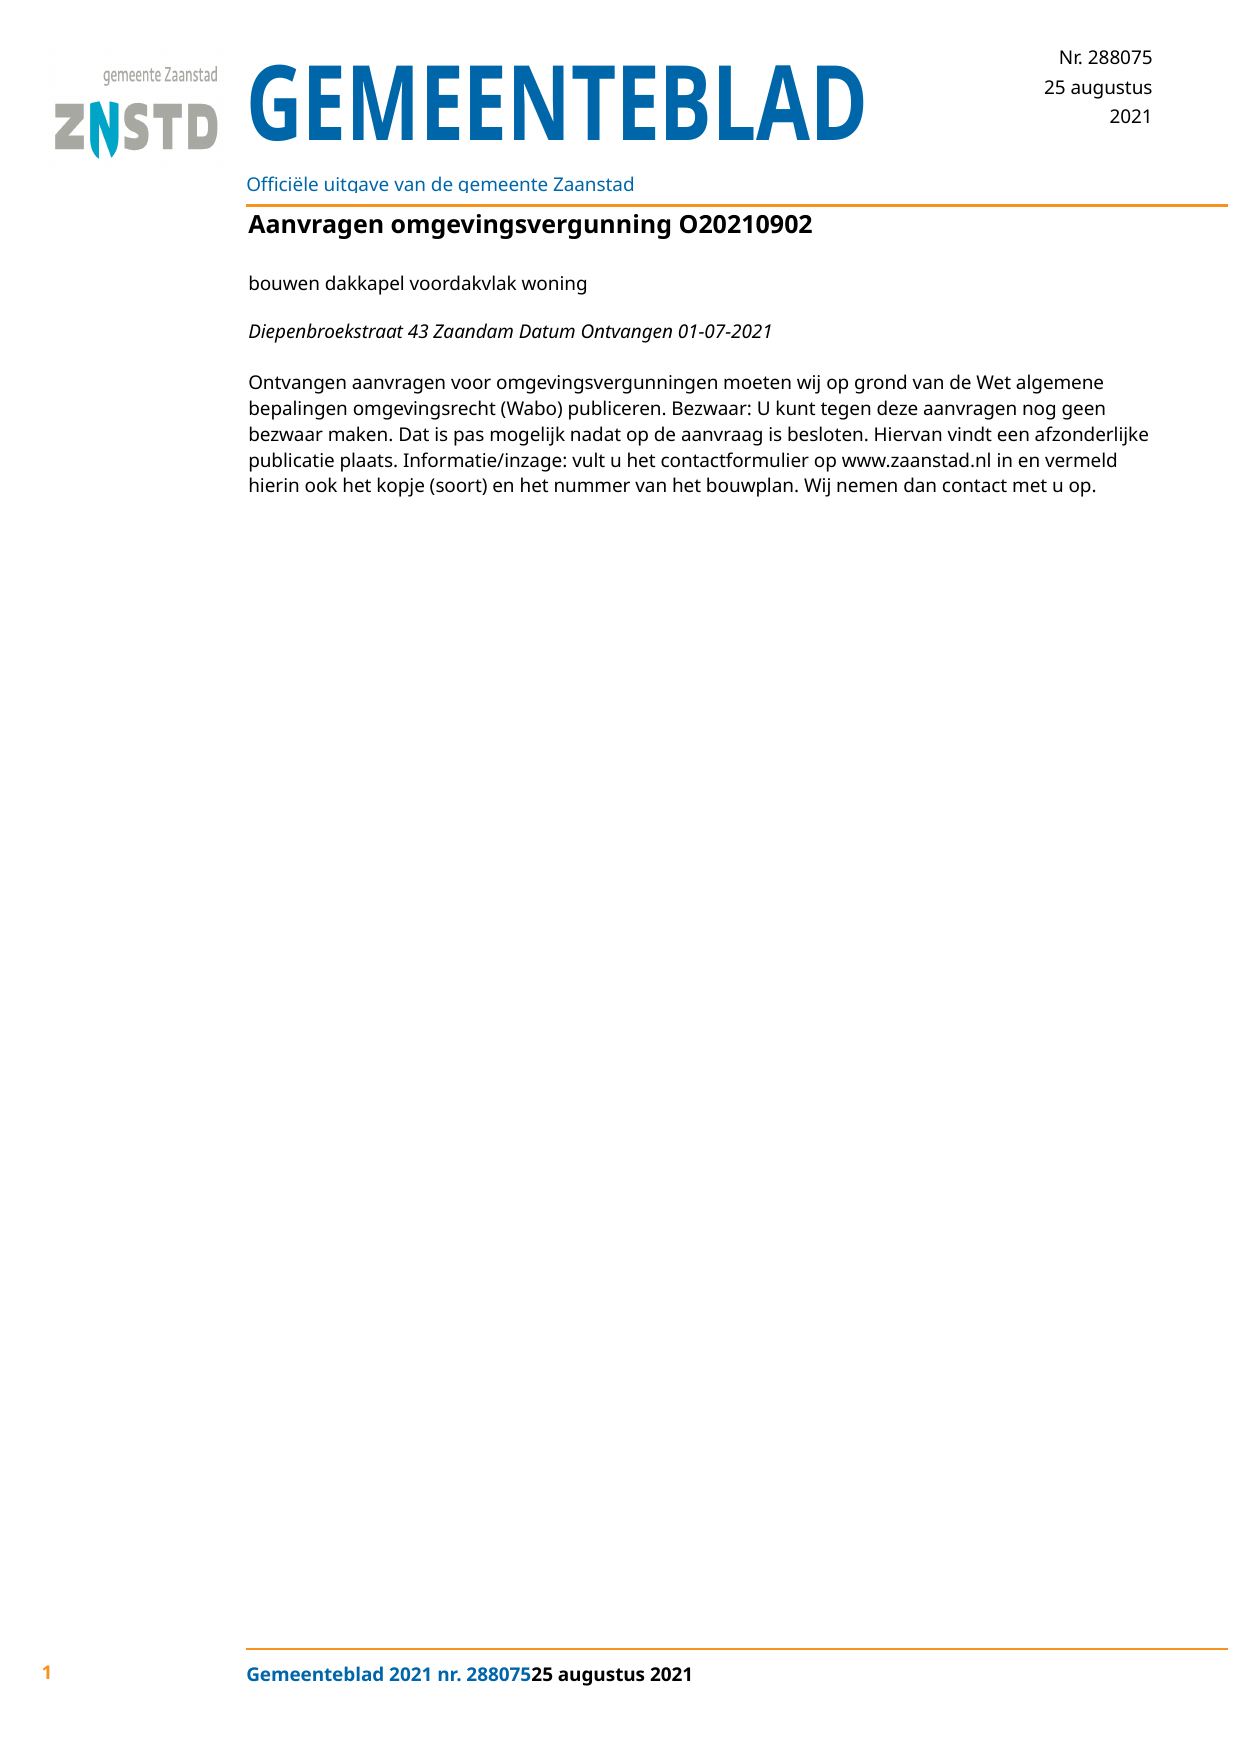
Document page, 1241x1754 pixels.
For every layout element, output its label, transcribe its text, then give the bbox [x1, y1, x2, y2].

text Aanvragen omgevingsvergunning O20210902 [248, 207, 1152, 241]
text bouwen dakkapel voordakvlak woning [248, 270, 1152, 296]
text Ontvangen aanvragen voor omgevingsvergunningen moeten wij op grond van de Wet algemene bepalingen omgevingsrecht (Wabo) publiceren. Bezwaar: U kunt tegen deze aanvragen nog geen bezwaar maken. Dat is pas mogelijk nadat op de aanvraag is besloten. Hiervan vindt een afzonderlijke publicatie plaats. Informatie/inzage: vult u het contactformulier op www.zaanstad.nl in en vermeld hierin ook het kopje (soort) en het nummer van het bouwplan. Wij nemen dan contact met u op. [248, 369, 1152, 498]
picture [41, 47, 231, 172]
text Diepenbroekstraat 43 Zaandam Datum Ontvangen 01-07-2021 [248, 318, 1152, 344]
